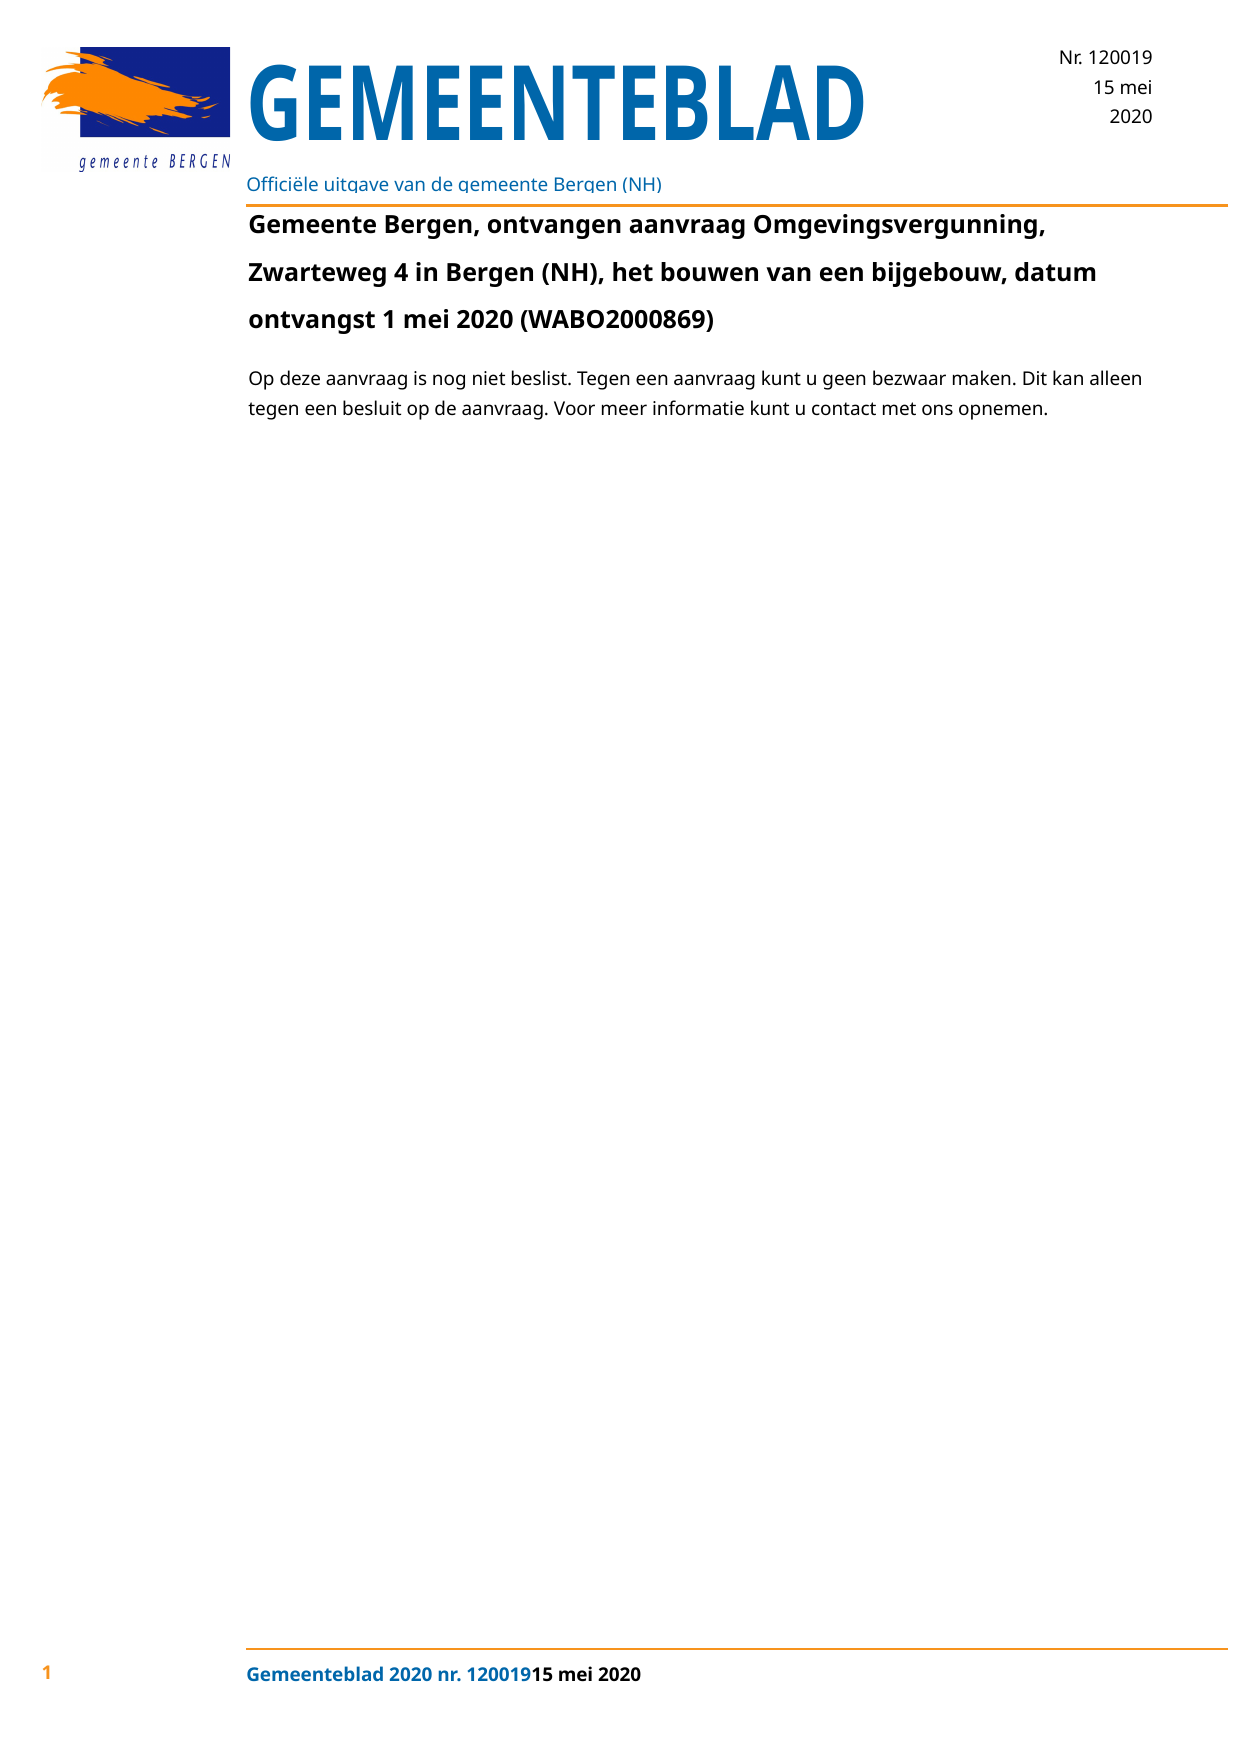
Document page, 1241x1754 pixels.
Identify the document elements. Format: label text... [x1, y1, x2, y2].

text Gemeente Bergen, ontvangen aanvraag Omgevingsvergunning, Zwarteweg 4 in Bergen (NH), het bouwen van een bijgebouw, datum ontvangst 1 mei 2020 (WABO2000869) [248, 207, 1152, 336]
picture [41, 47, 231, 172]
text Op deze aanvraag is nog niet beslist. Tegen een aanvraag kunt u geen bezwaar maken. Dit kan alleen tegen een besluit op de aanvraag. Voor meer informatie kunt u contact met ons opnemen. [248, 366, 1152, 421]
